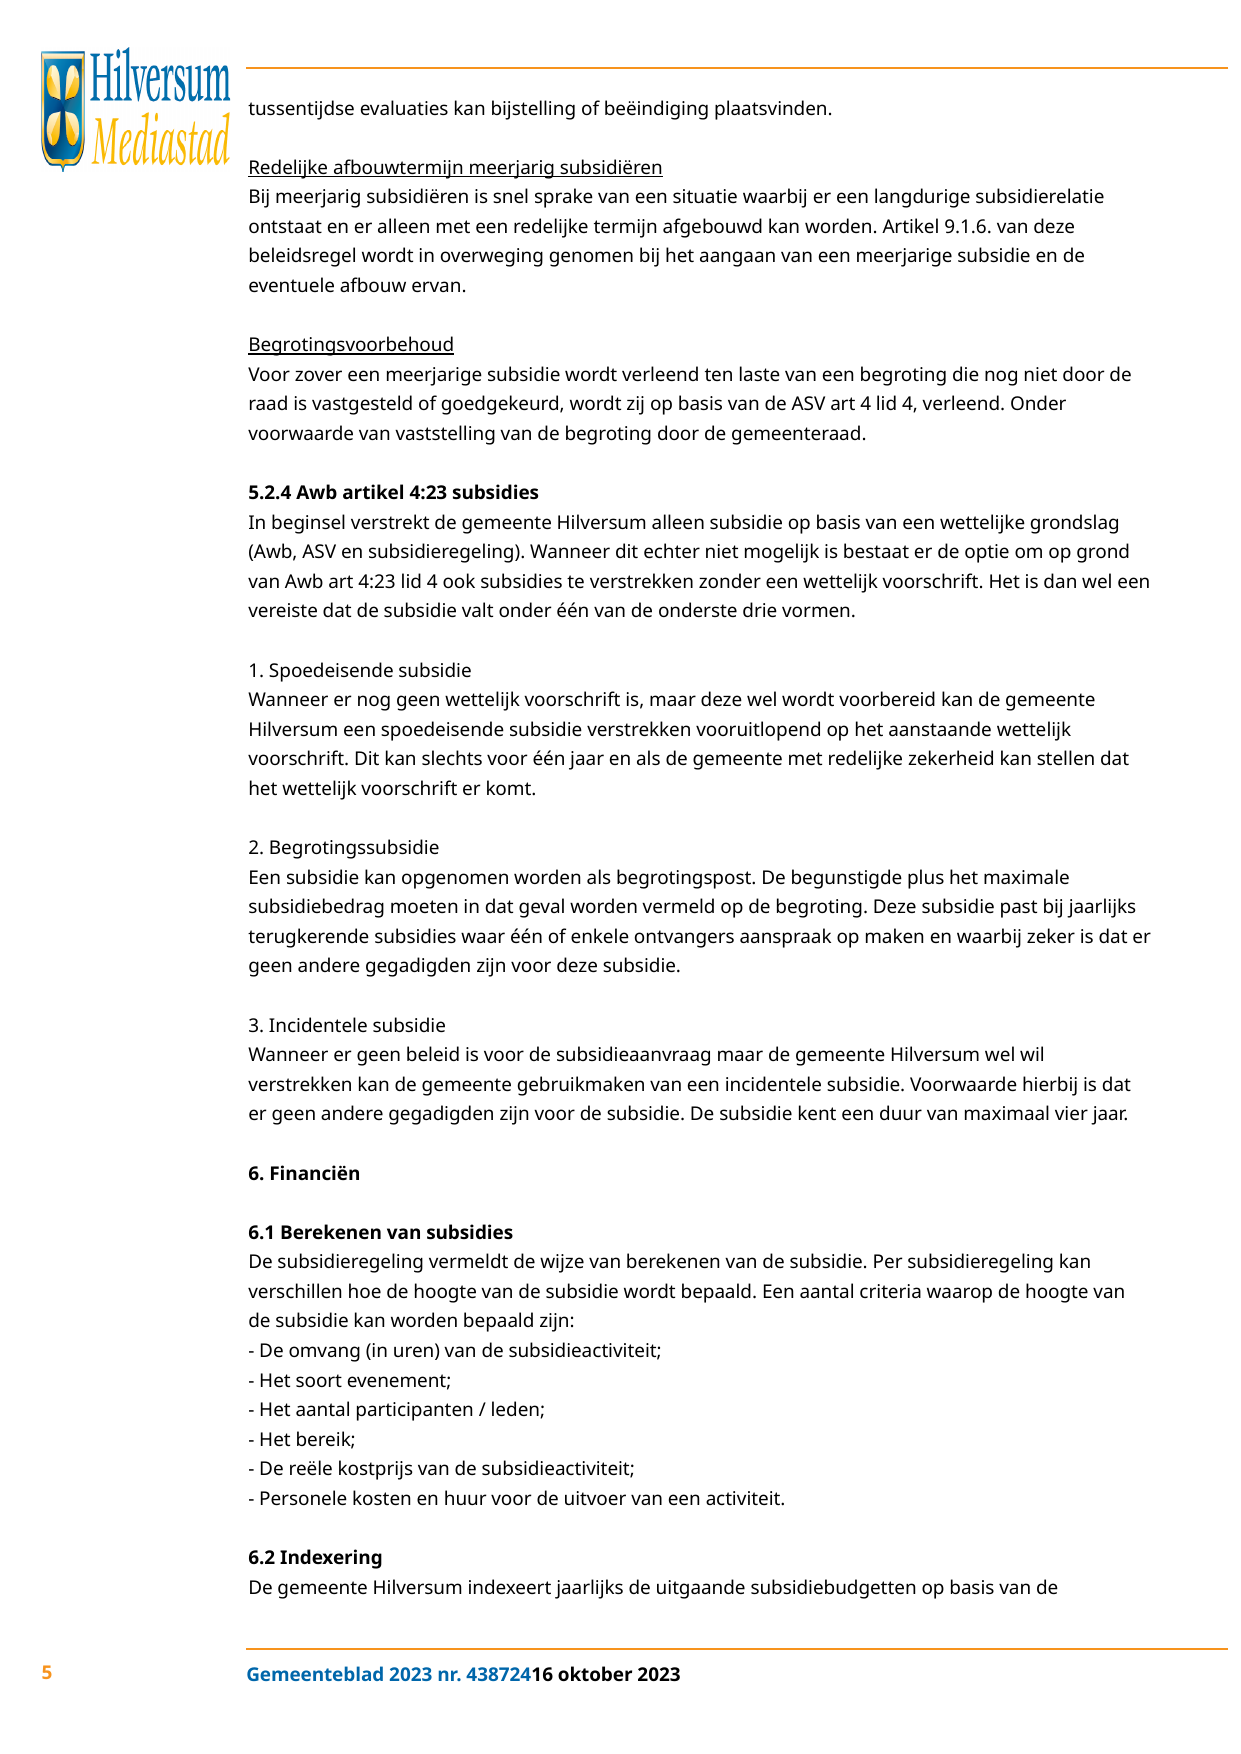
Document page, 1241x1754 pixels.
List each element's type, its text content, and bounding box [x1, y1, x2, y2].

text 1. Spoedeisende subsidie [248, 657, 1152, 683]
text 5.2.4 Awb artikel 4:23 subsidies [248, 479, 1152, 505]
text Redelijke afbouwtermijn meerjarig subsidiëren [248, 154, 1152, 180]
picture [41, 47, 231, 172]
text De gemeente Hilversum indexeert jaarlijks de uitgaande subsidiebudgetten op basis van de [248, 1574, 1152, 1600]
text - De reële kostprijs van de subsidieactiviteit; [248, 1456, 1152, 1481]
text - Het soort evenement; [248, 1367, 1152, 1393]
text Voor zover een meerjarige subsidie wordt verleend ten laste van een begroting die nog niet door de raad is vastgesteld of goedgekeurd, wordt zij op basis van de ASV art 4 lid 4, verleend. Onder voorwaarde van vaststelling van de begroting door de gemeenteraad. [248, 361, 1152, 446]
text 6. Financiën [248, 1160, 1152, 1186]
text 6.2 Indexering [248, 1544, 1152, 1570]
text - De omvang (in uren) van de subsidieactiviteit; [248, 1337, 1152, 1363]
text Begrotingsvoorbehoud [248, 331, 1152, 357]
text - Het bereik; [248, 1426, 1152, 1452]
text Wanneer er geen beleid is voor de subsidieaanvraag maar de gemeente Hilversum wel wil verstrekken kan de gemeente gebruikmaken van een incidentele subsidie. Voorwaarde hierbij is dat er geen andere gegadigden zijn voor de subsidie. De subsidie kent een duur van maximaal vier jaar. [248, 1041, 1152, 1126]
text De subsidieregeling vermeldt de wijze van berekenen van de subsidie. Per subsidieregeling kan verschillen hoe de hoogte van de subsidie wordt bepaald. Een aantal criteria waarop de hoogte van de subsidie kan worden bepaald zijn: [248, 1248, 1152, 1333]
text 2. Begrotingssubsidie [248, 834, 1152, 860]
text Wanneer er nog geen wettelijk voorschrift is, maar deze wel wordt voorbereid kan de gemeente Hilversum een spoedeisende subsidie verstrekken vooruitlopend op het aanstaande wettelijk voorschrift. Dit kan slechts voor één jaar en als de gemeente met redelijke zekerheid kan stellen dat het wettelijk voorschrift er komt. [248, 686, 1152, 801]
text 3. Incidentele subsidie [248, 1012, 1152, 1038]
text tussentijdse evaluaties kan bijstelling of beëindiging plaatsvinden. [248, 95, 1152, 121]
text - Het aantal participanten / leden; [248, 1396, 1152, 1422]
text Een subsidie kan opgenomen worden als begrotingspost. De begunstigde plus het maximale subsidiebedrag moeten in dat geval worden vermeld op de begroting. Deze subsidie past bij jaarlijks terugkerende subsidies waar één of enkele ontvangers aanspraak op maken en waarbij zeker is dat er geen andere gegadigden zijn voor deze subsidie. [248, 864, 1152, 978]
text In beginsel verstrekt de gemeente Hilversum alleen subsidie op basis van een wettelijke grondslag (Awb, ASV en subsidieregeling). Wanneer dit echter niet mogelijk is bestaat er de optie om op grond van Awb art 4:23 lid 4 ook subsidies te verstrekken zonder een wettelijk voorschrift. Het is dan wel een vereiste dat de subsidie valt onder één van de onderste drie vormen. [248, 509, 1152, 623]
text - Personele kosten en huur voor de uitvoer van een activiteit. [248, 1485, 1152, 1511]
text 6.1 Berekenen van subsidies [248, 1219, 1152, 1245]
text Bij meerjarig subsidiëren is snel sprake van een situatie waarbij er een langdurige subsidierelatie ontstaat en er alleen met een redelijke termijn afgebouwd kan worden. Artikel 9.1.6. van deze beleidsregel wordt in overweging genomen bij het aangaan van een meerjarige subsidie en de eventuele afbouw ervan. [248, 183, 1152, 298]
